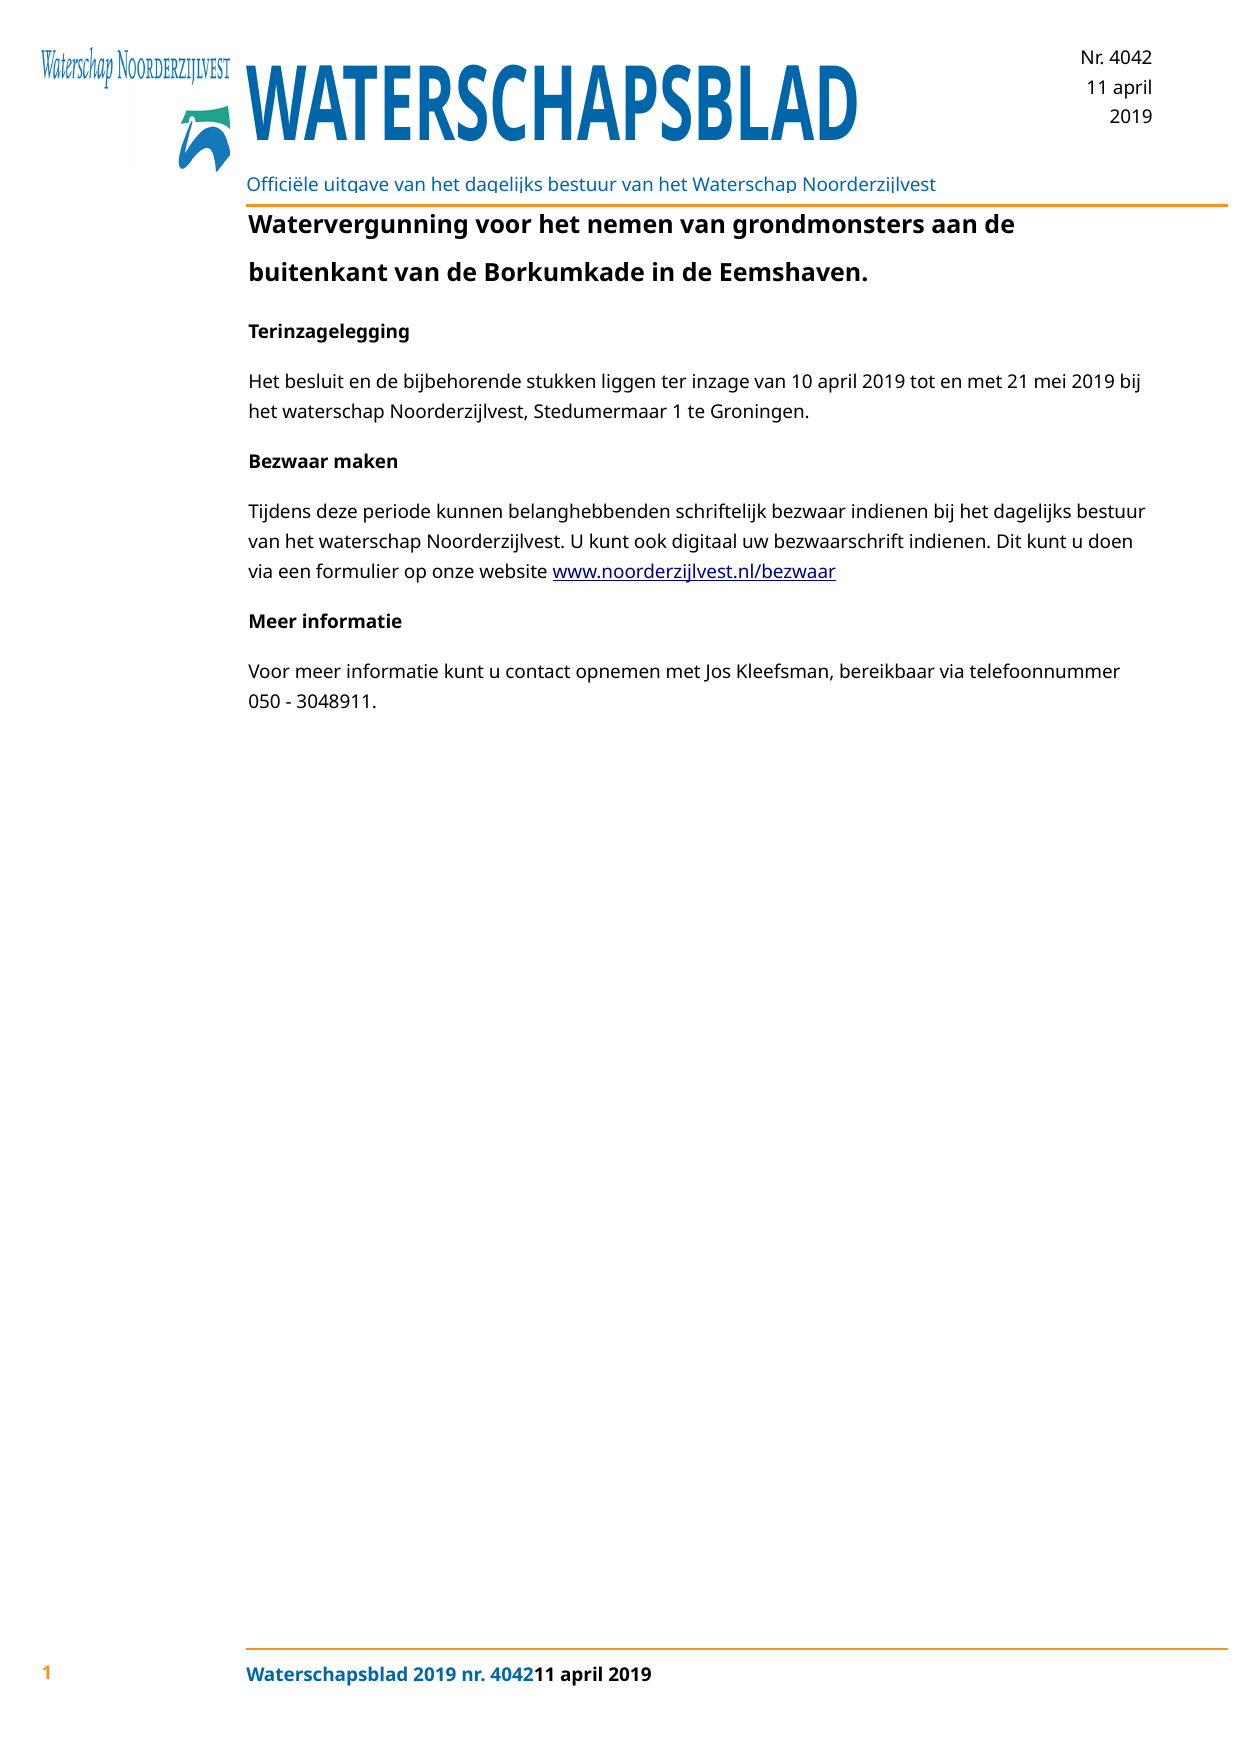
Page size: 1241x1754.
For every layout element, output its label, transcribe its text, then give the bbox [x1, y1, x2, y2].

text Bezwaar maken [248, 448, 1152, 474]
text Tijdens deze periode kunnen belanghebbenden schriftelijk bezwaar indienen bij het dagelijks bestuur van het waterschap Noorderzijlvest. U kunt ook digitaal uw bezwaarschrift indienen. Dit kunt u doen via een formulier op onze website www.noorderzijlvest.nl/bezwaar [248, 499, 1152, 584]
text Voor meer informatie kunt u contact opnemen met Jos Kleefsman, bereikbaar via telefoonnummer 050 - 3048911. [248, 659, 1152, 714]
text Terinzagelegging [248, 318, 1152, 344]
text Het besluit en de bijbehorende stukken liggen ter inzage van 10 april 2019 tot en met 21 mei 2019 bij het waterschap Noorderzijlvest, Stedumermaar 1 te Groningen. [248, 368, 1152, 424]
picture [41, 47, 231, 172]
text Meer informatie [248, 608, 1152, 634]
text Watervergunning voor het nemen van grondmonsters aan de buitenkant van de Borkumkade in de Eemshaven. [248, 207, 1152, 288]
